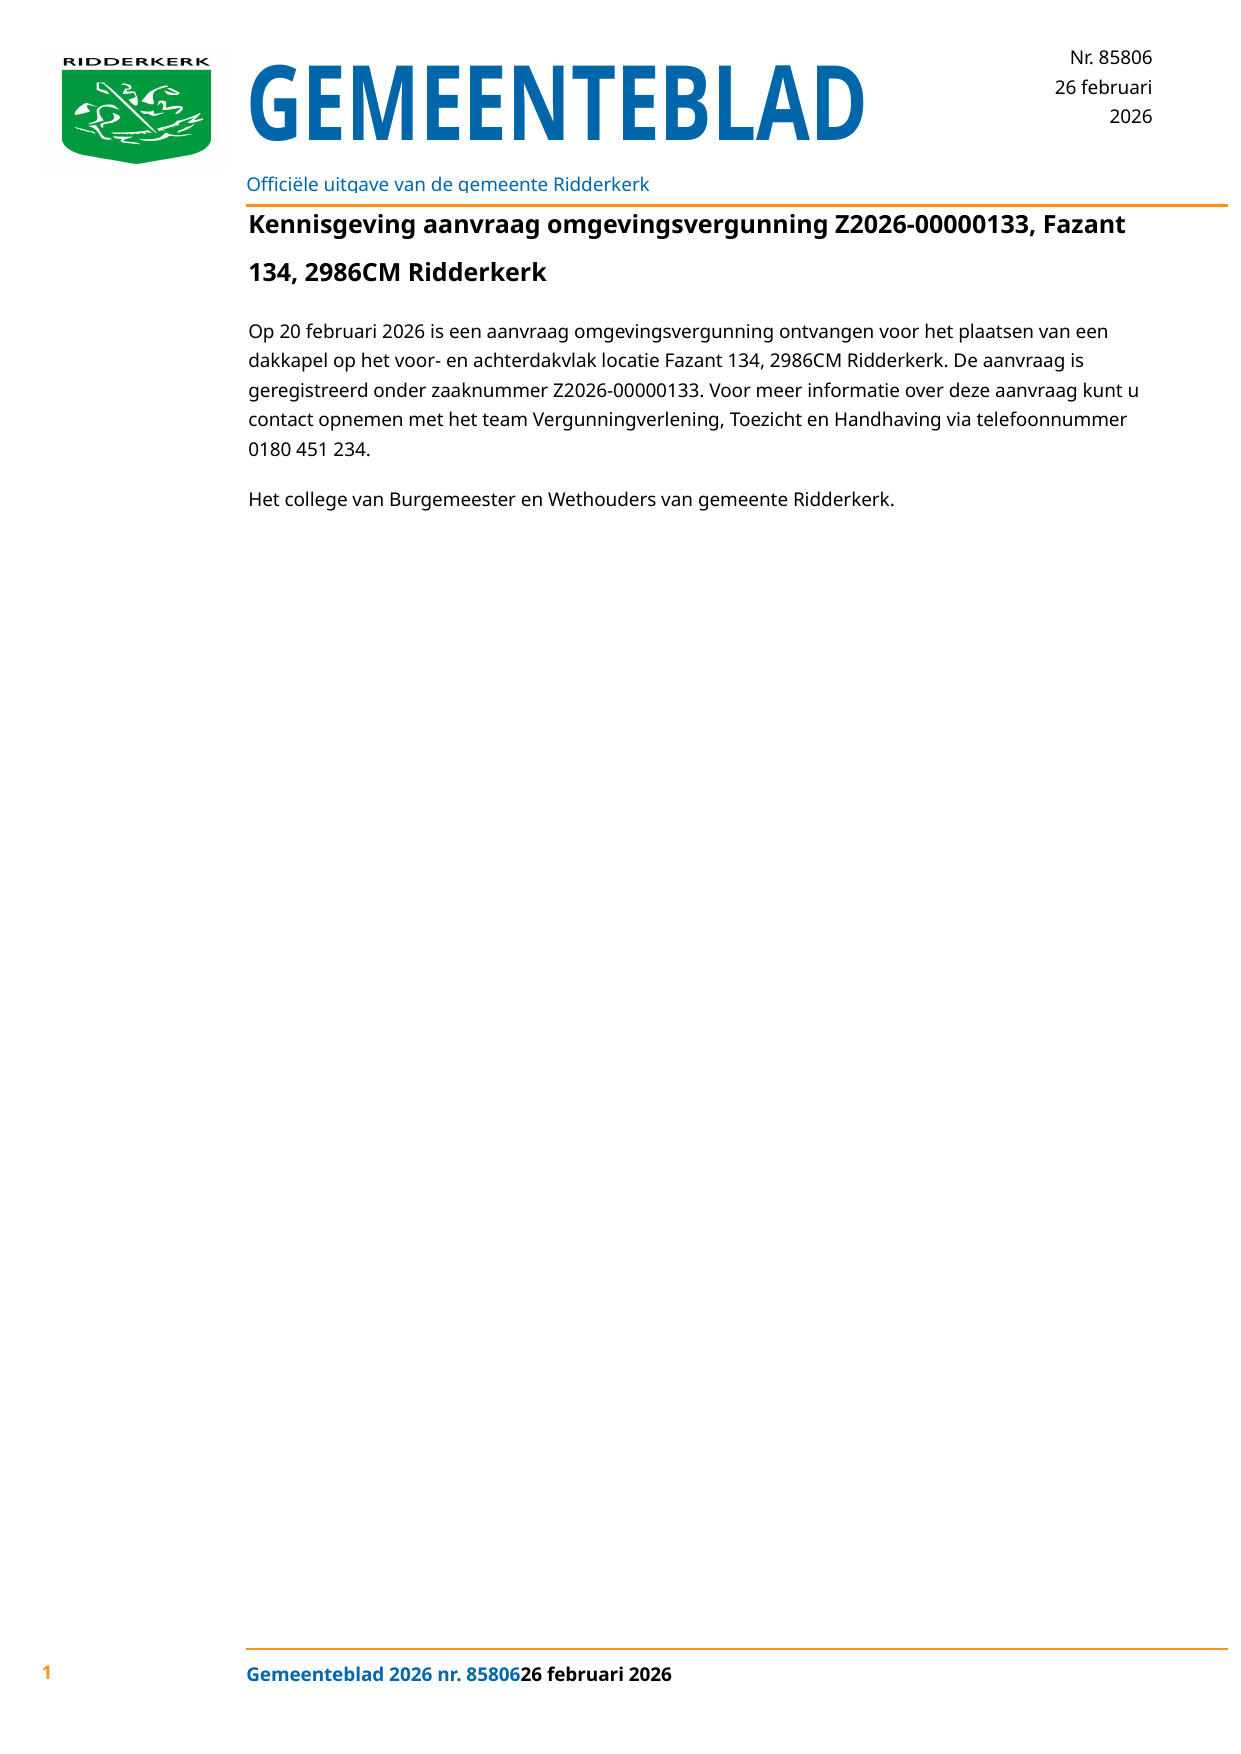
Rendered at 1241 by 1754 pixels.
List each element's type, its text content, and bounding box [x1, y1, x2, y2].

text Op 20 februari 2026 is een aanvraag omgevingsvergunning ontvangen voor het plaatsen van een dakkapel op het voor- en achterdakvlak locatie Fazant 134, 2986CM Ridderkerk. De aanvraag is geregistreerd onder zaaknummer Z2026-00000133. Voor meer informatie over deze aanvraag kunt u contact opnemen met het team Vergunningverlening, Toezicht en Handhaving via telefoonnummer 0180 451 234. [248, 318, 1152, 462]
text Kennisgeving aanvraag omgevingsvergunning Z2026-00000133, Fazant 134, 2986CM Ridderkerk [248, 207, 1152, 288]
text Het college van Burgemeester en Wethouders van gemeente Ridderkerk. [248, 487, 1152, 512]
picture [41, 47, 231, 172]
